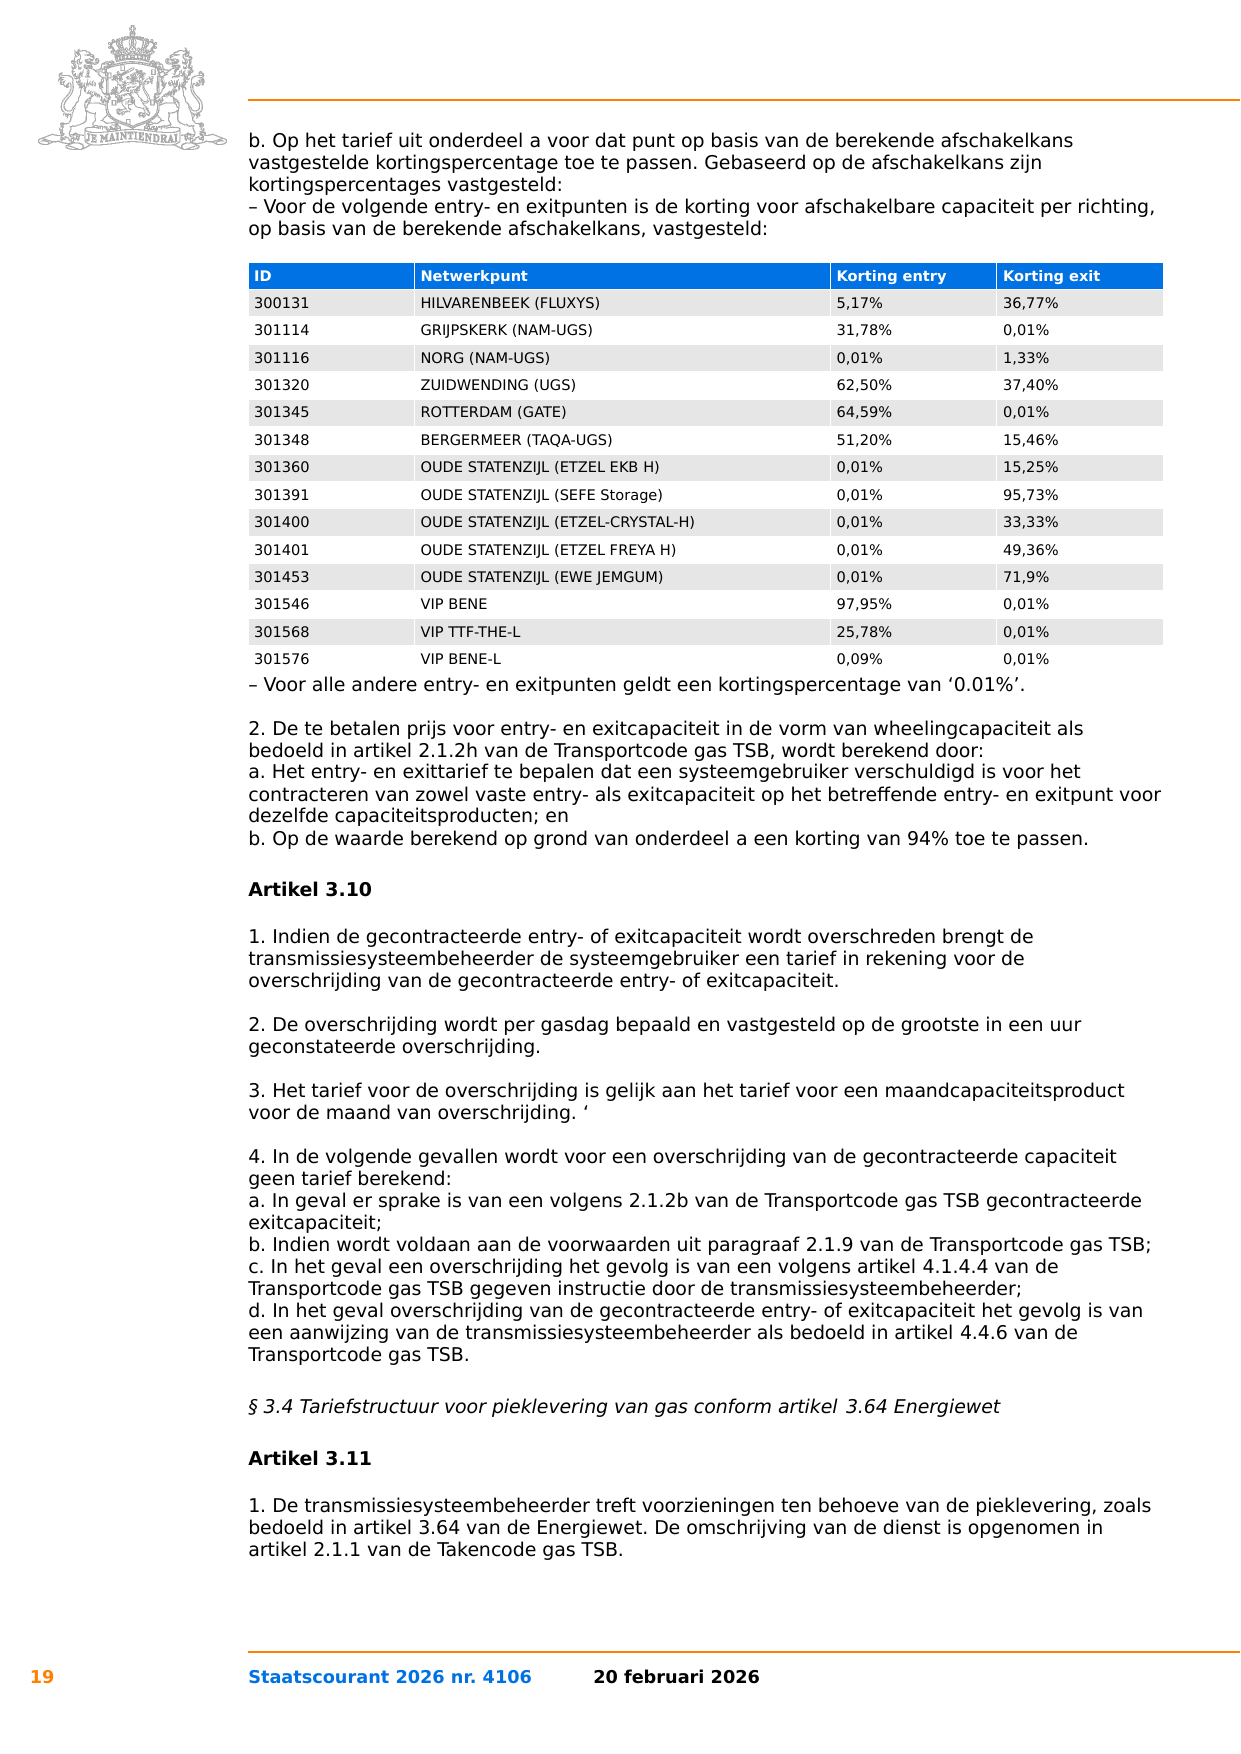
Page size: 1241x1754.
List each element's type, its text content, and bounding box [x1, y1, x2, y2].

text – Voor alle andere entry- en exitpunten geldt een kortingspercentage van ‘0.01%’. [248, 674, 1163, 696]
table_cell 95,73% [997, 482, 1163, 508]
table_cell OUDE STATENZIJL (ETZEL EKB H) [415, 455, 830, 481]
table_cell 0,01% [997, 619, 1163, 645]
table_cell 301391 [249, 482, 414, 508]
table_cell 301360 [249, 455, 414, 481]
table_cell 49,36% [997, 537, 1163, 563]
table_cell GRIJPSKERK (NAM-UGS) [415, 318, 830, 344]
text b. Indien wordt voldaan aan de voorwaarden uit paragraaf 2.1.9 van de Transportcode gas TSB; [248, 1234, 1163, 1256]
text 3. Het tarief voor de overschrijding is gelijk aan het tarief voor een maandcapaciteitsproduct voor de maand van overschrijding. ‘ [248, 1080, 1163, 1124]
table_cell 0,01% [831, 509, 996, 536]
table_cell 301114 [249, 318, 414, 344]
text 4. In de volgende gevallen wordt voor een overschrijding van de gecontracteerde capaciteit geen tarief berekend: [248, 1146, 1163, 1190]
table_cell OUDE STATENZIJL (SEFE Storage) [415, 482, 830, 508]
table_cell 300131 [249, 290, 414, 316]
table_cell VIP BENE-L [415, 646, 830, 673]
table_cell 301453 [249, 564, 414, 590]
text 2. De te betalen prijs voor entry- en exitcapaciteit in de vorm van wheelingcapaciteit als bedoeld in artikel 2.1.2h van de Transportcode gas TSB, wordt berekend door: [248, 717, 1163, 761]
table_cell 31,78% [831, 318, 996, 344]
text a. Het entry- en exittarief te bepalen dat een systeemgebruiker verschuldigd is voor het contracteren van zowel vaste entry- als exitcapaciteit op het betreffende entry- en exitpunt voor dezelfde capaciteitsproducten; en [248, 761, 1163, 827]
table_cell 97,95% [831, 591, 996, 618]
table_cell 0,01% [997, 318, 1163, 344]
table_cell 37,40% [997, 372, 1163, 399]
table_header Netwerkpunt [415, 263, 830, 289]
table_cell 36,77% [997, 290, 1163, 316]
text b. Op het tarief uit onderdeel a voor dat punt op basis van de berekende afschakelkans vastgestelde kortingspercentage toe te passen. Gebaseerd op de afschakelkans zijn kortingspercentages vastgesteld: [248, 130, 1163, 196]
table_cell 301345 [249, 400, 414, 426]
subtitle § 3.4 Tariefstructuur voor pieklevering van gas conform artikel 3.64 Energiewet [248, 1396, 1163, 1418]
table_cell 5,17% [831, 290, 996, 316]
subtitle Artikel 3.11 [248, 1448, 1163, 1469]
table_cell 301568 [249, 619, 414, 645]
table_cell 301400 [249, 509, 414, 536]
table_cell 71,9% [997, 564, 1163, 590]
table_cell 33,33% [997, 509, 1163, 536]
table_cell 301116 [249, 345, 414, 371]
text c. In het geval een overschrijding het gevolg is van een volgens artikel 4.1.4.4 van de Transportcode gas TSB gegeven instructie door de transmissiesysteembeheerder; [248, 1256, 1163, 1300]
table_header Korting entry [831, 263, 996, 289]
table_cell 0,01% [831, 564, 996, 590]
table_cell 301401 [249, 537, 414, 563]
text 2. De overschrijding wordt per gasdag bepaald en vastgesteld op de grootste in een uur geconstateerde overschrijding. [248, 1014, 1163, 1058]
table_cell VIP BENE [415, 591, 830, 618]
table_cell 0,01% [831, 455, 996, 481]
table_cell OUDE STATENZIJL (ETZEL-CRYSTAL-H) [415, 509, 830, 536]
table_cell 64,59% [831, 400, 996, 426]
text d. In het geval overschrijding van de gecontracteerde entry- of exitcapaciteit het gevolg is van een aanwijzing van de transmissiesysteembeheerder als bedoeld in artikel 4.4.6 van de Transportcode gas TSB. [248, 1300, 1163, 1366]
text 1. Indien de gecontracteerde entry- of exitcapaciteit wordt overschreden brengt de transmissiesysteembeheerder de systeemgebruiker een tarief in rekening voor de overschrijding van de gecontracteerde entry- of exitcapaciteit. [248, 926, 1163, 992]
picture [38, 25, 227, 150]
table_cell 301320 [249, 372, 414, 399]
table_cell 301576 [249, 646, 414, 673]
table_cell 301546 [249, 591, 414, 618]
table_cell 0,01% [831, 345, 996, 371]
table_cell 301348 [249, 427, 414, 453]
table_cell 0,01% [997, 400, 1163, 426]
table_cell 0,01% [831, 537, 996, 563]
table_cell 15,25% [997, 455, 1163, 481]
table_cell VIP TTF-THE-L [415, 619, 830, 645]
table_cell 62,50% [831, 372, 996, 399]
table_cell OUDE STATENZIJL (EWE JEMGUM) [415, 564, 830, 590]
table_cell 0,09% [831, 646, 996, 673]
table_cell 1,33% [997, 345, 1163, 371]
table_cell 0,01% [997, 646, 1163, 673]
table_cell OUDE STATENZIJL (ETZEL FREYA H) [415, 537, 830, 563]
text 1. De transmissiesysteembeheerder treft voorzieningen ten behoeve van de pieklevering, zoals bedoeld in artikel 3.64 van de Energiewet. De omschrijving van de dienst is opgenomen in artikel 2.1.1 van de Takencode gas TSB. [248, 1494, 1163, 1561]
table_header Korting exit [997, 263, 1163, 289]
subtitle Artikel 3.10 [248, 879, 1163, 901]
table_header ID [249, 263, 414, 289]
table_cell HILVARENBEEK (FLUXYS) [415, 290, 830, 316]
text a. In geval er sprake is van een volgens 2.1.2b van de Transportcode gas TSB gecontracteerde exitcapaciteit; [248, 1190, 1163, 1234]
table_cell 0,01% [831, 482, 996, 508]
table_cell ZUIDWENDING (UGS) [415, 372, 830, 399]
table_cell 15,46% [997, 427, 1163, 453]
table_cell ROTTERDAM (GATE) [415, 400, 830, 426]
table_cell NORG (NAM-UGS) [415, 345, 830, 371]
table_cell 0,01% [997, 591, 1163, 618]
table_cell 25,78% [831, 619, 996, 645]
table_cell BERGERMEER (TAQA-UGS) [415, 427, 830, 453]
table_cell 51,20% [831, 427, 996, 453]
text b. Op de waarde berekend op grond van onderdeel a een korting van 94% toe te passen. [248, 827, 1163, 849]
text – Voor de volgende entry- en exitpunten is de korting voor afschakelbare capaciteit per richting, op basis van de berekende afschakelkans, vastgesteld: [248, 196, 1163, 240]
